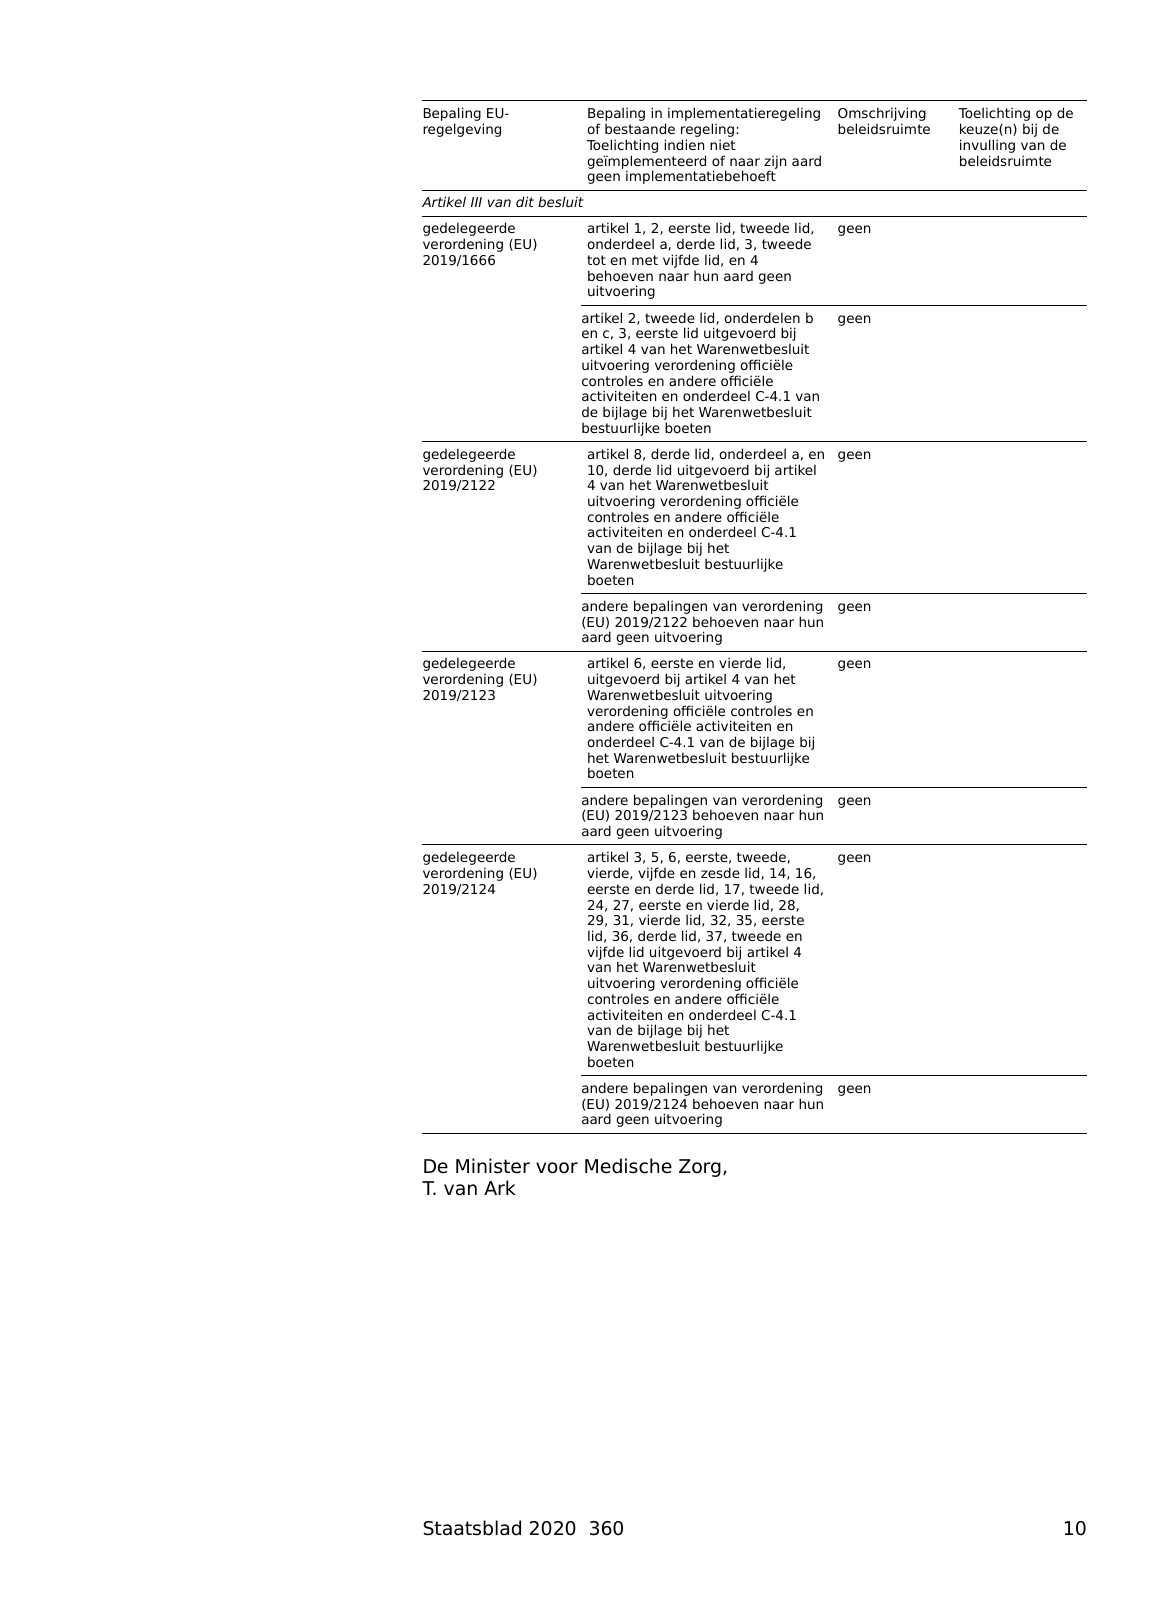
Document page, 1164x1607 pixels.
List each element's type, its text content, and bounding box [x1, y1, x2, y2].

table_cell gedelegeerde verordening (EU) 2019/2123 [422, 652, 581, 844]
table_cell geen [831, 217, 953, 305]
table_cell [953, 594, 1087, 651]
table_cell geen [831, 652, 953, 787]
table_cell artikel 3, 5, 6, eerste, tweede, vierde, vijfde en zesde lid, 14, 16, eerste en derde lid, 17, tweede lid, 24, 27, eerste en vierde lid, 28, 29, 31, vierde lid, 32, 35, eerste lid, 36, derde lid, 37, tweede en vijfde lid uitgevoerd bij artikel 4 van het Warenwetbesluit uitvoering verordening officiële controles en andere officiële activiteiten en onderdeel C-4.1 van de bijlage bij het Warenwetbesluit bestuurlijke boeten [581, 845, 831, 1075]
table_cell gedelegeerde verordening (EU) 2019/1666 [422, 217, 581, 441]
table_cell geen [831, 788, 953, 844]
table_header Bepaling in implementatieregeling of bestaande regeling: Toelichting indien niet geïmplementeerd of naar zijn aard geen implementatiebehoeft [581, 101, 831, 189]
table_cell [953, 306, 1087, 441]
table_cell andere bepalingen van verordening (EU) 2019/2124 behoeven naar hun aard geen uitvoering [581, 1076, 831, 1133]
table_cell [953, 845, 1087, 1075]
table_header Omschrijving beleidsruimte [831, 101, 953, 189]
table_cell [953, 442, 1087, 593]
table_cell [953, 1076, 1087, 1133]
text De Minister voor Medische Zorg, T. van Ark [422, 1156, 1087, 1200]
table_cell artikel 8, derde lid, onderdeel a, en 10, derde lid uitgevoerd bij artikel 4 van het Warenwetbesluit uitvoering verordening officiële controles en andere officiële activiteiten en onderdeel C-4.1 van de bijlage bij het Warenwetbesluit bestuurlijke boeten [581, 442, 831, 593]
table_cell geen [831, 594, 953, 651]
table_cell artikel 2, tweede lid, onderdelen b en c, 3, eerste lid uitgevoerd bij artikel 4 van het Warenwetbesluit uitvoering verordening officiële controles en andere officiële activiteiten en onderdeel C-4.1 van de bijlage bij het Warenwetbesluit bestuurlijke boeten [581, 306, 831, 441]
table_cell andere bepalingen van verordening (EU) 2019/2122 behoeven naar hun aard geen uitvoering [581, 594, 831, 651]
table_cell [953, 217, 1087, 305]
table_cell geen [831, 1076, 953, 1133]
table_cell [953, 788, 1087, 844]
table_cell andere bepalingen van verordening (EU) 2019/2123 behoeven naar hun aard geen uitvoering [581, 788, 831, 844]
table_cell [953, 652, 1087, 787]
table_cell Artikel III van dit besluit [422, 191, 1087, 216]
table_cell geen [831, 845, 953, 1075]
table_cell gedelegeerde verordening (EU) 2019/2122 [422, 442, 581, 651]
table_cell artikel 6, eerste en vierde lid, uitgevoerd bij artikel 4 van het Warenwetbesluit uitvoering verordening officiële controles en andere officiële activiteiten en onderdeel C-4.1 van de bijlage bij het Warenwetbesluit bestuurlijke boeten [581, 652, 831, 787]
table_cell gedelegeerde verordening (EU) 2019/2124 [422, 845, 581, 1133]
table_header Toelichting op de keuze(n) bij de invulling van de beleidsruimte [953, 101, 1087, 189]
table_cell artikel 1, 2, eerste lid, tweede lid, onderdeel a, derde lid, 3, tweede tot en met vijfde lid, en 4 behoeven naar hun aard geen uitvoering [581, 217, 831, 305]
table_header Bepaling EU-regelgeving [422, 101, 581, 189]
table_cell geen [831, 306, 953, 441]
table_cell geen [831, 442, 953, 593]
